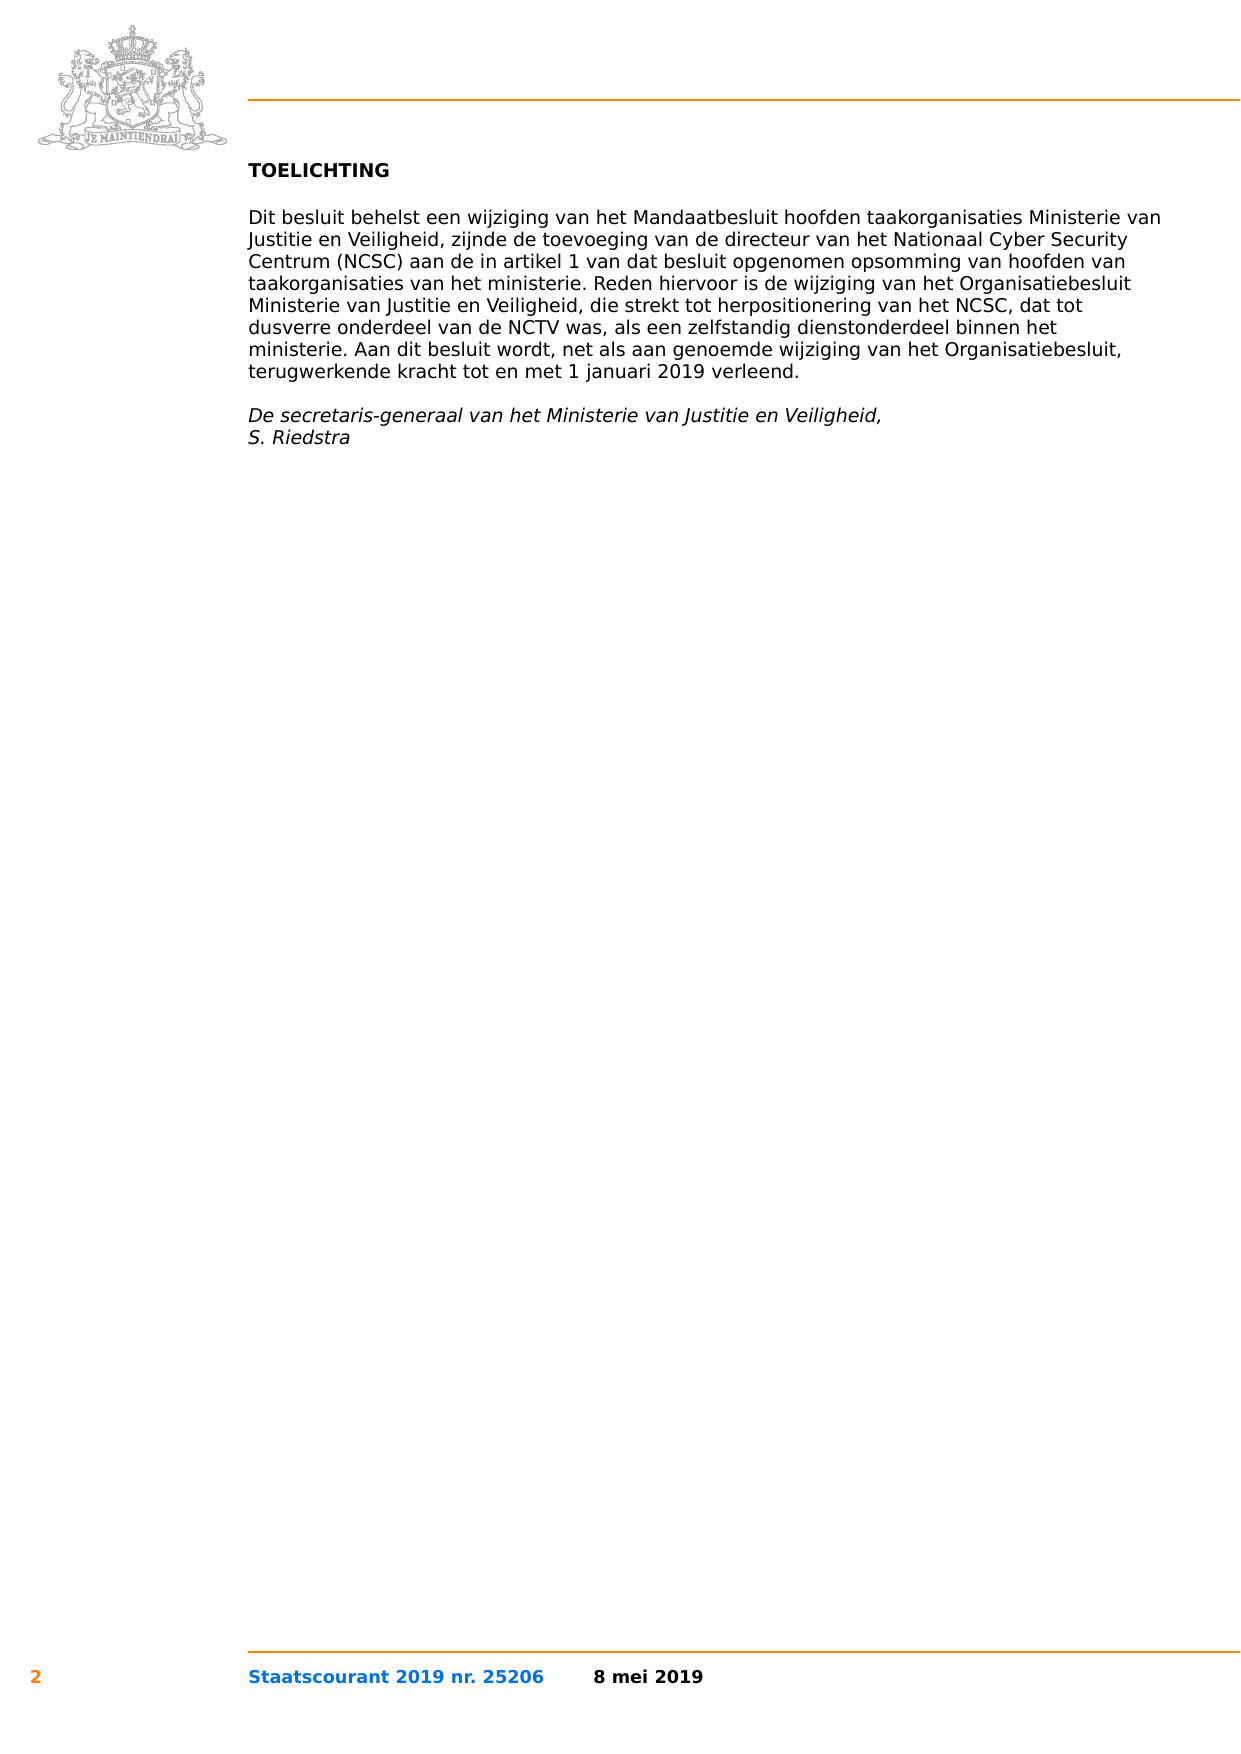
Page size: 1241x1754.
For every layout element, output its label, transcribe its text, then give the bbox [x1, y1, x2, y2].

text Dit besluit behelst een wijziging van het Mandaatbesluit hoofden taakorganisaties Ministerie van Justitie en Veiligheid, zijnde de toevoeging van de directeur van het Nationaal Cyber Security Centrum (NCSC) aan de in artikel 1 van dat besluit opgenomen opsomming van hoofden van taakorganisaties van het ministerie. Reden hiervoor is de wijziging van het Organisatiebesluit Ministerie van Justitie en Veiligheid, die strekt tot herpositionering van het NCSC, dat tot dusverre onderdeel van de NCTV was, als een zelfstandig dienstonderdeel binnen het ministerie. Aan dit besluit wordt, net als aan genoemde wijziging van het Organisatiebesluit, terugwerkende kracht tot en met 1 januari 2019 verleend. [248, 207, 1163, 383]
text De secretaris-generaal van het Ministerie van Justitie en Veiligheid, S. Riedstra [248, 404, 1163, 448]
picture [38, 25, 227, 150]
subtitle TOELICHTING [248, 160, 1163, 182]
